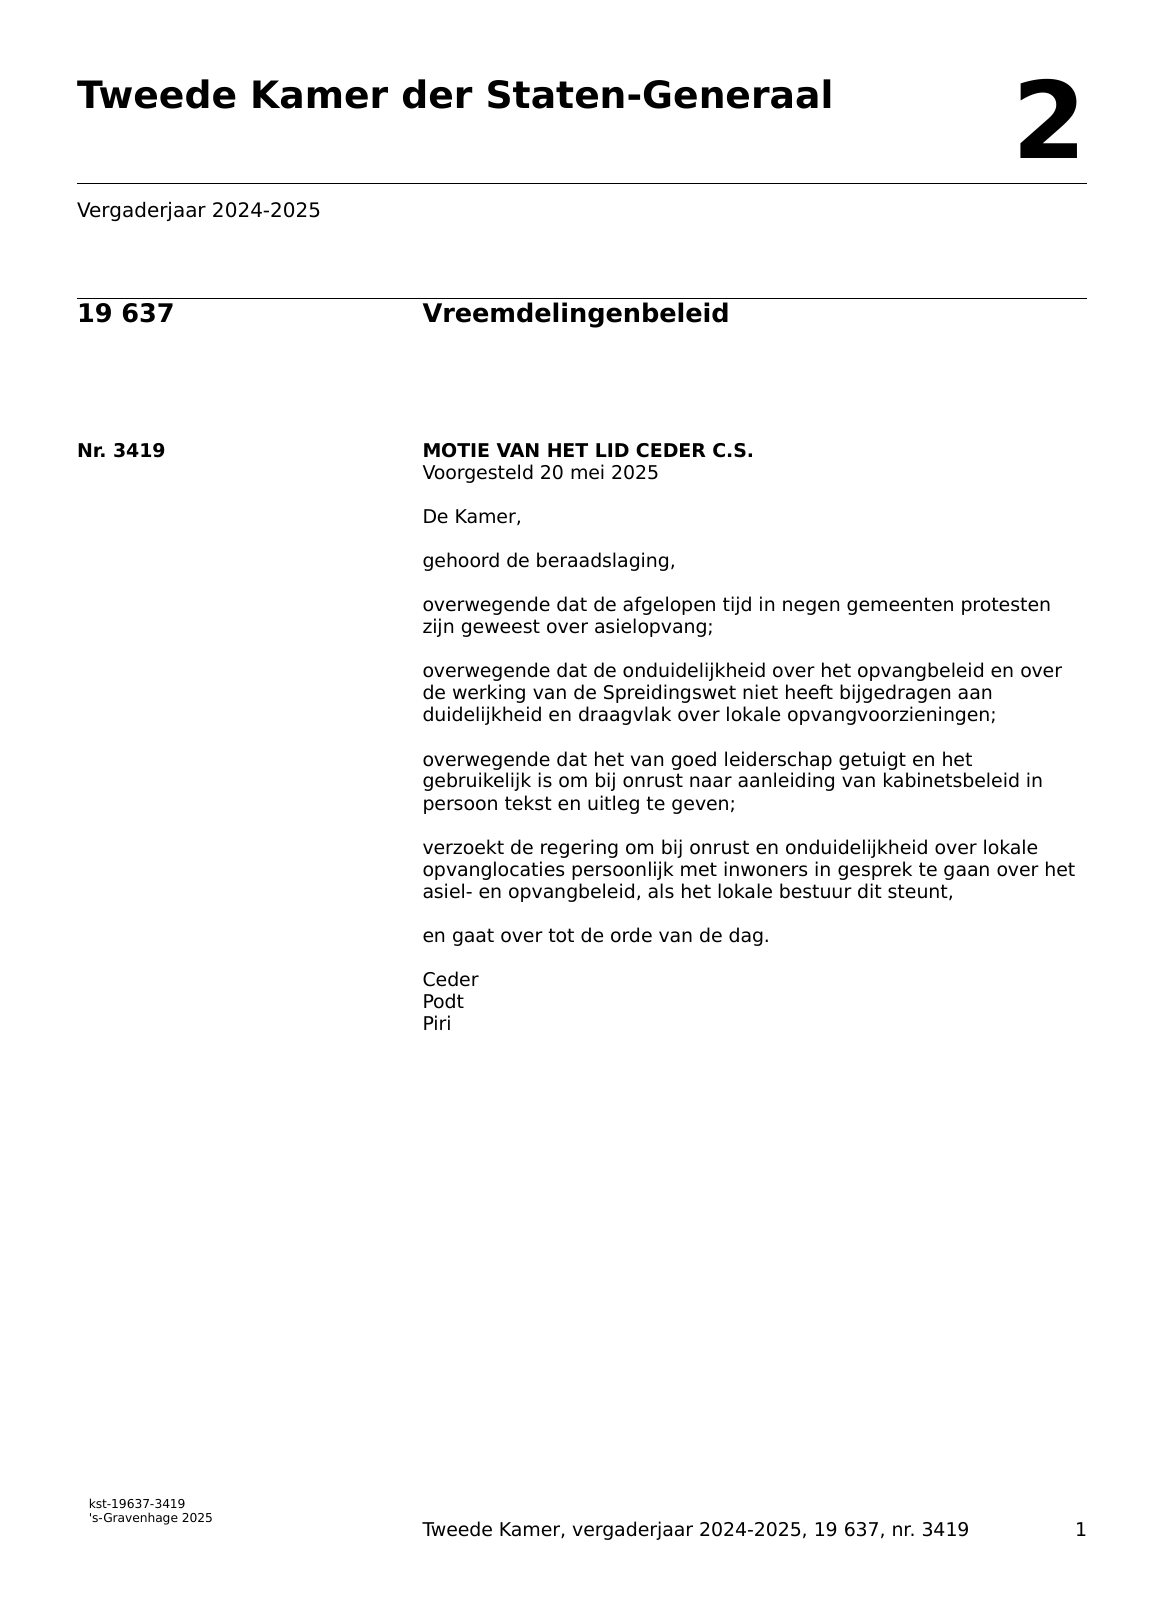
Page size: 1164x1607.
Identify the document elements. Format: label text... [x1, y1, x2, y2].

text kst-19637-3419 [88, 1497, 323, 1511]
text Voorgesteld 20 mei 2025 [422, 462, 1087, 484]
text overwegende dat de afgelopen tijd in negen gemeenten protesten zijn geweest over asielopvang; [422, 594, 1087, 638]
text 's-Gravenhage 2025 [88, 1511, 323, 1525]
table_header Tweede Kamer der Staten-Generaal [77, 59, 886, 183]
table_header 2 [886, 59, 1087, 183]
text De Kamer, [422, 506, 1087, 528]
table_cell Vergaderjaar 2024-2025 [77, 184, 1087, 298]
text overwegende dat het van goed leiderschap getuigt en het gebruikelijk is om bij onrust naar aanleiding van kabinetsbeleid in persoon tekst en uitleg te geven; [422, 748, 1087, 814]
text Podt [422, 991, 1087, 1013]
text overwegende dat de onduidelijkheid over het opvangbeleid en over de werking van de Spreidingswet niet heeft bijgedragen aan duidelijkheid en draagvlak over lokale opvangvoorzieningen; [422, 660, 1087, 726]
subtitle Nr. 3419 MOTIE VAN HET LID CEDER C.S. [77, 440, 1087, 462]
text en gaat over tot de orde van de dag. [422, 925, 1087, 947]
text Ceder [422, 969, 1087, 991]
text verzoekt de regering om bij onrust en onduidelijkheid over lokale opvanglocaties persoonlijk met inwoners in gesprek te gaan over het asiel- en opvangbeleid, als het lokale bestuur dit steunt, [422, 837, 1087, 902]
subtitle 19 637 Vreemdelingenbeleid [77, 299, 1087, 329]
text Piri [422, 1013, 1087, 1035]
text gehoord de beraadslaging, [422, 550, 1087, 572]
